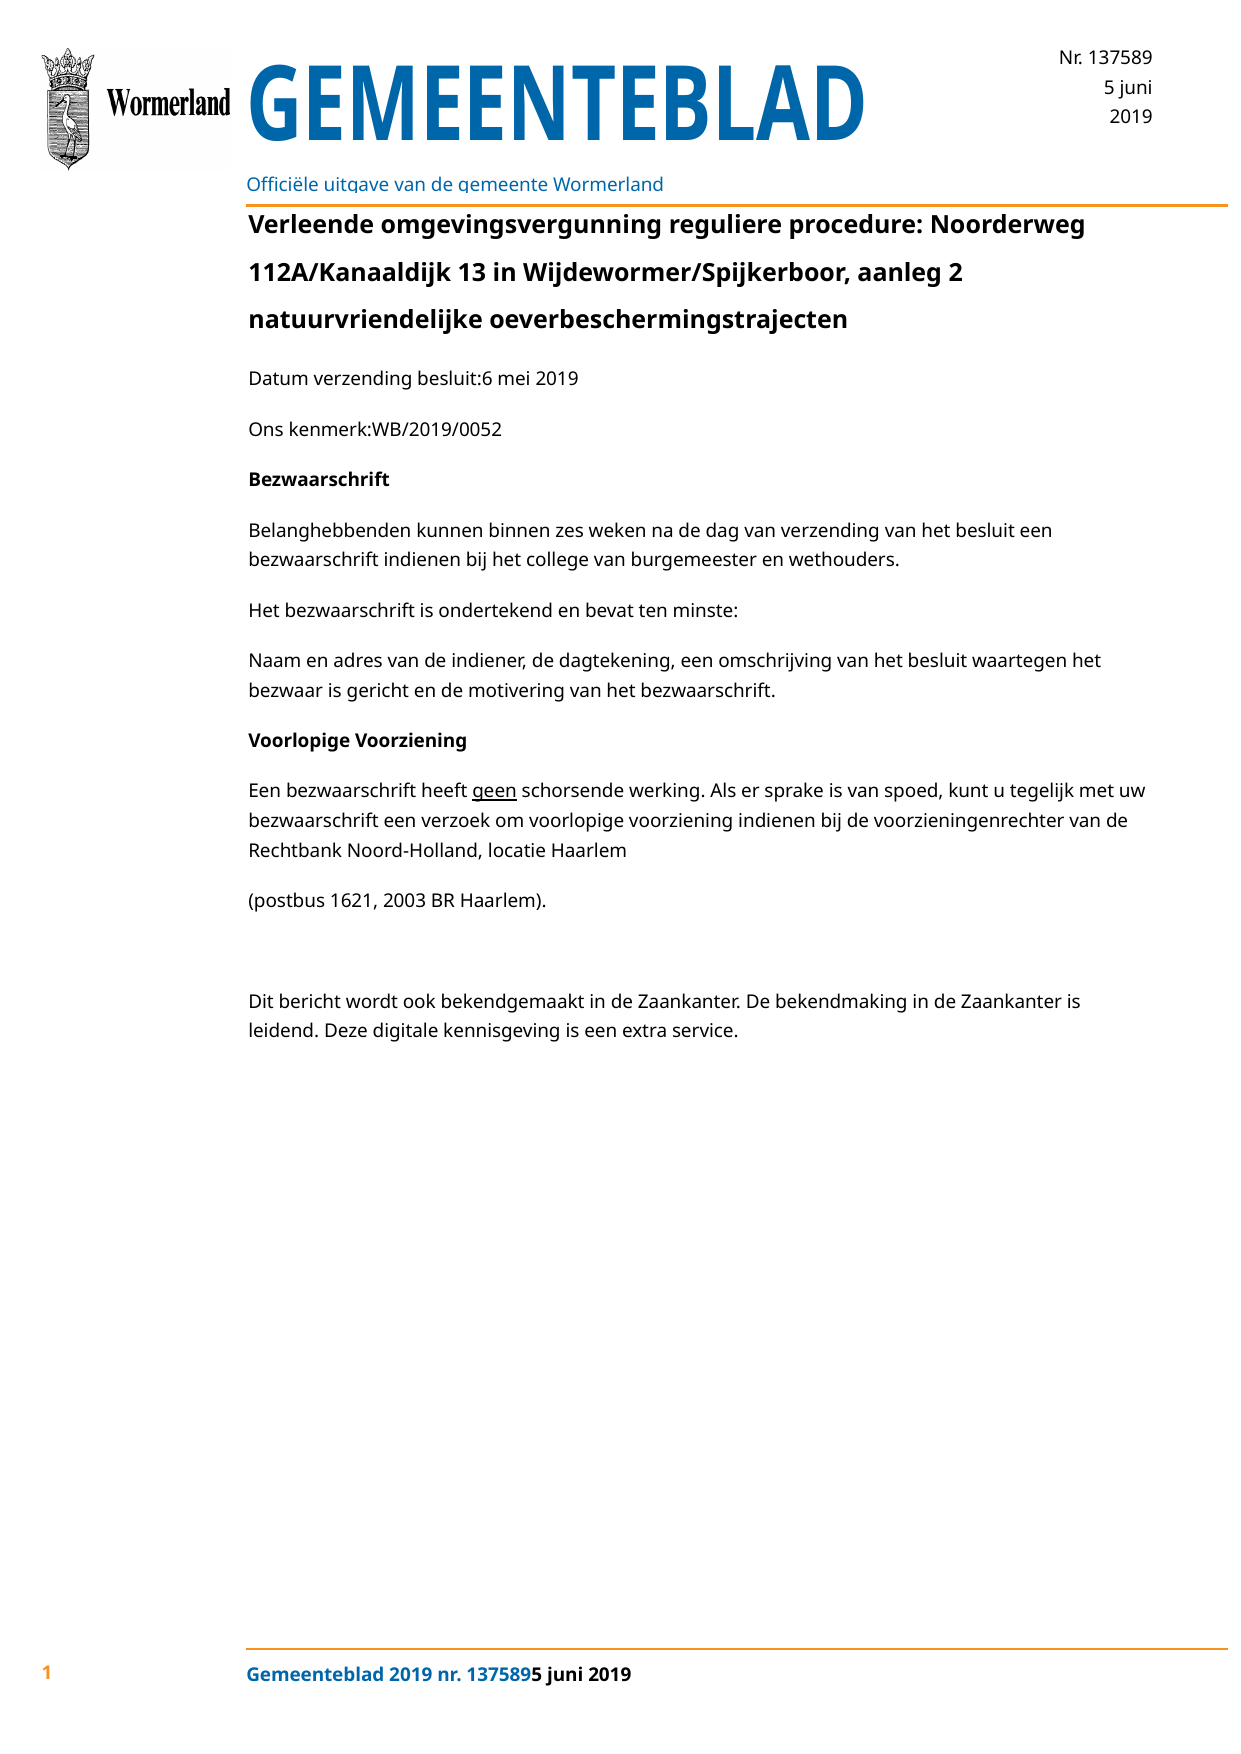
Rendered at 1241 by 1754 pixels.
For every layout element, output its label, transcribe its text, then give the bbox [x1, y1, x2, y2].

text Verleende omgevingsvergunning reguliere procedure: Noorderweg 112A/Kanaaldijk 13 in Wijdewormer/Spijkerboor, aanleg 2 natuurvriendelijke oeverbeschermingstrajecten [248, 207, 1152, 336]
text Een bezwaarschrift heeft geen schorsende werking. Als er sprake is van spoed, kunt u tegelijk met uw bezwaarschrift een verzoek om voorlopige voorziening indienen bij de voorzieningenrechter van de Rechtbank Noord-Holland, locatie Haarlem [248, 778, 1152, 862]
text Datum verzending besluit:6 mei 2019 [248, 366, 1152, 391]
picture [41, 47, 231, 172]
text (postbus 1621, 2003 BR Haarlem). [248, 887, 1152, 913]
text Bezwaarschrift [248, 466, 1152, 492]
text Belanghebbenden kunnen binnen zes weken na de dag van verzending van het besluit een bezwaarschrift indienen bij het college van burgemeester en wethouders. [248, 517, 1152, 572]
text Ons kenmerk:WB/2019/0052 [248, 416, 1152, 442]
text Dit bericht wordt ook bekendgemaakt in de Zaankanter. De bekendmaking in de Zaankanter is leidend. Deze digitale kennisgeving is een extra service. [248, 988, 1152, 1043]
text Het bezwaarschrift is ondertekend en bevat ten minste: [248, 597, 1152, 622]
text Naam en adres van de indiener, de dagtekening, een omschrijving van het besluit waartegen het bezwaar is gericht en de motivering van het bezwaarschrift. [248, 647, 1152, 702]
text Voorlopige Voorziening [248, 727, 1152, 753]
